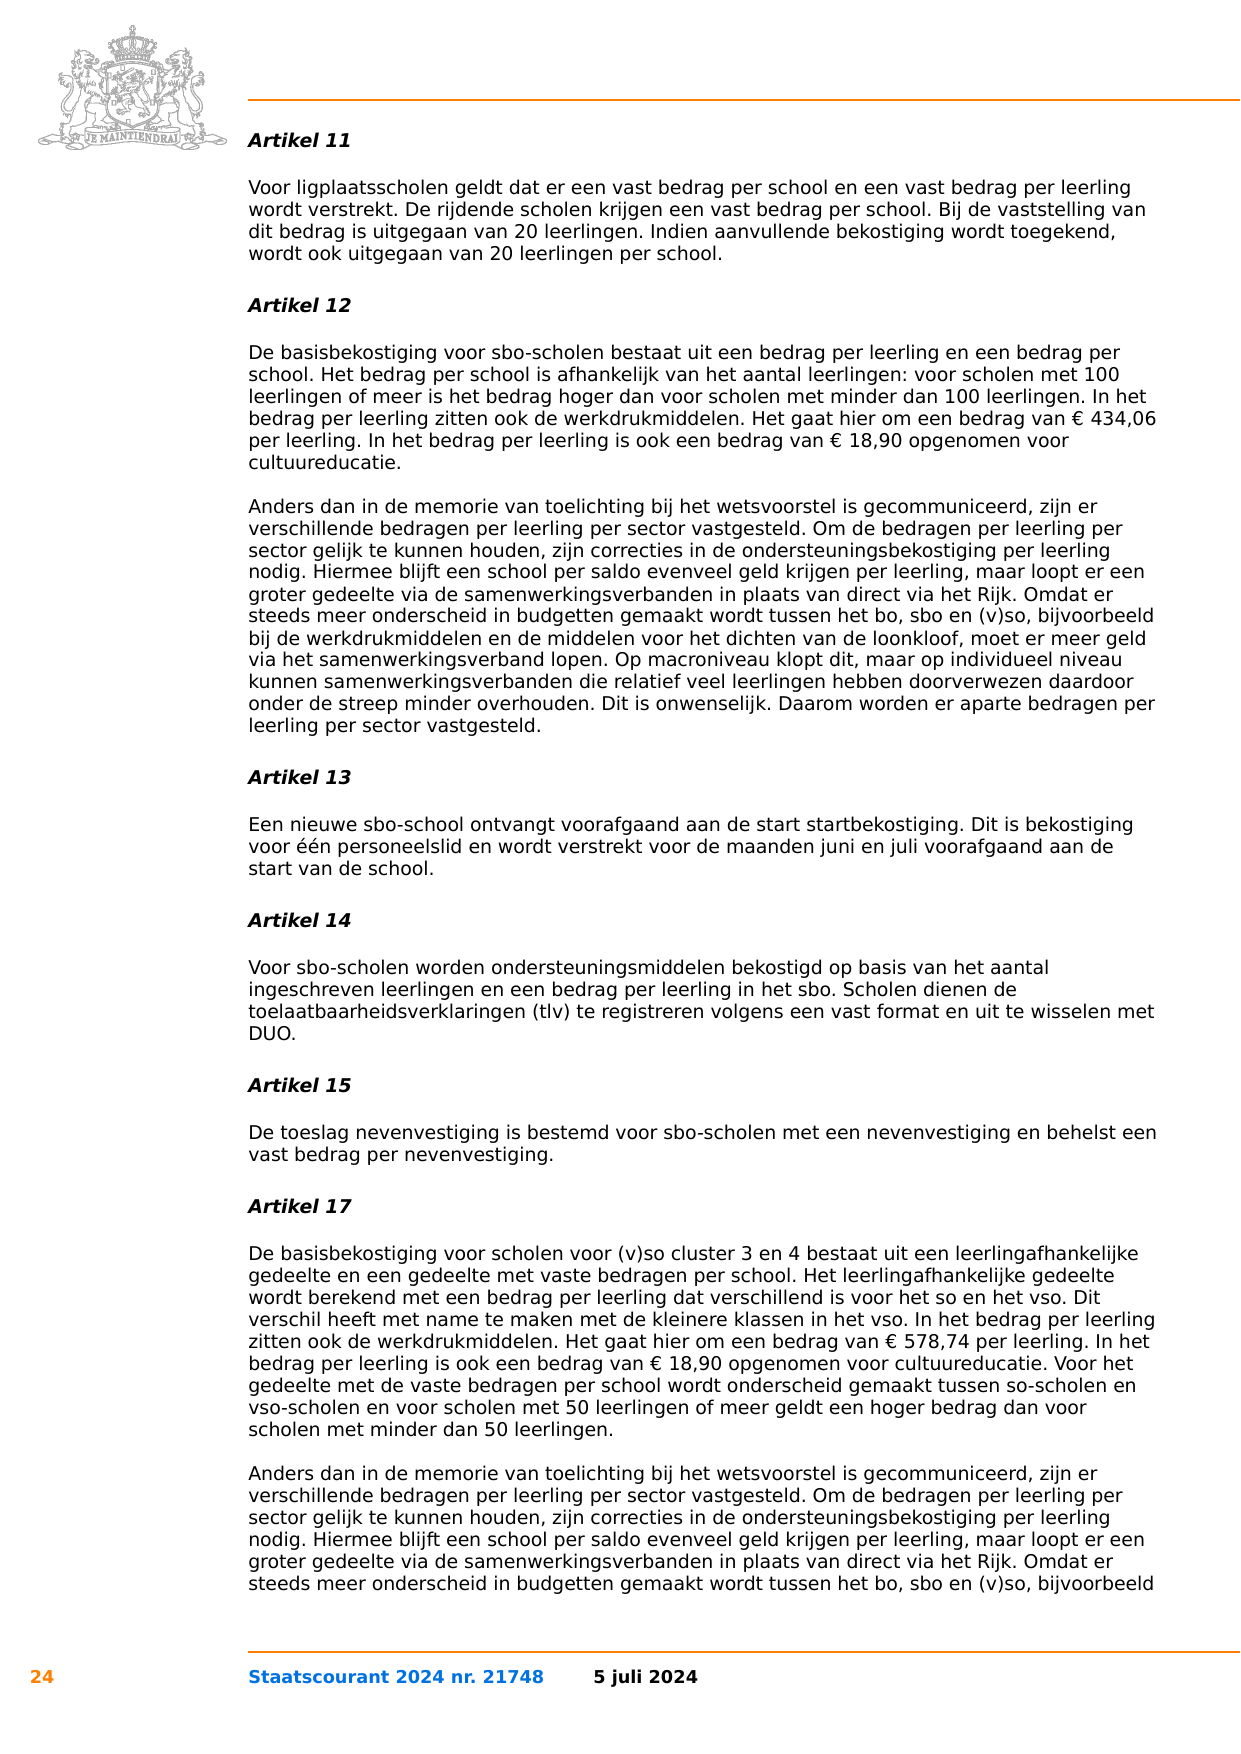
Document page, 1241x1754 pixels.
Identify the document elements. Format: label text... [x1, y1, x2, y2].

text De basisbekostiging voor scholen voor (v)so cluster 3 en 4 bestaat uit een leerlingafhankelijke gedeelte en een gedeelte met vaste bedragen per school. Het leerlingafhankelijke gedeelte wordt berekend met een bedrag per leerling dat verschillend is voor het so en het vso. Dit verschil heeft met name te maken met de kleinere klassen in het vso. In het bedrag per leerling zitten ook de werkdrukmiddelen. Het gaat hier om een bedrag van € 578,74 per leerling. In het bedrag per leerling is ook een bedrag van € 18,90 opgenomen voor cultuureducatie. Voor het gedeelte met de vaste bedragen per school wordt onderscheid gemaakt tussen so-scholen en vso-scholen en voor scholen met 50 leerlingen of meer geldt een hoger bedrag dan voor scholen met minder dan 50 leerlingen. [248, 1243, 1163, 1441]
subtitle Artikel 15 [248, 1075, 1163, 1097]
text Anders dan in de memorie van toelichting bij het wetsvoorstel is gecommuniceerd, zijn er verschillende bedragen per leerling per sector vastgesteld. Om de bedragen per leerling per sector gelijk te kunnen houden, zijn correcties in de ondersteuningsbekostiging per leerling nodig. Hiermee blijft een school per saldo evenveel geld krijgen per leerling, maar loopt er een groter gedeelte via de samenwerkingsverbanden in plaats van direct via het Rijk. Omdat er steeds meer onderscheid in budgetten gemaakt wordt tussen het bo, sbo en (v)so, bijvoorbeeld [248, 1463, 1163, 1594]
subtitle Artikel 11 [248, 130, 1163, 152]
subtitle Artikel 13 [248, 767, 1163, 789]
subtitle Artikel 17 [248, 1196, 1163, 1218]
picture [38, 25, 227, 150]
text Voor sbo-scholen worden ondersteuningsmiddelen bekostigd op basis van het aantal ingeschreven leerlingen en een bedrag per leerling in het sbo. Scholen dienen de toelaatbaarheidsverklaringen (tlv) te registreren volgens een vast format en uit te wisselen met DUO. [248, 957, 1163, 1045]
subtitle Artikel 12 [248, 295, 1163, 317]
text Voor ligplaatsscholen geldt dat er een vast bedrag per school en een vast bedrag per leerling wordt verstrekt. De rijdende scholen krijgen een vast bedrag per school. Bij de vaststelling van dit bedrag is uitgegaan van 20 leerlingen. Indien aanvullende bekostiging wordt toegekend, wordt ook uitgegaan van 20 leerlingen per school. [248, 177, 1163, 265]
text Een nieuwe sbo-school ontvangt voorafgaand aan de start startbekostiging. Dit is bekostiging voor één personeelslid en wordt verstrekt voor de maanden juni en juli voorafgaand aan de start van de school. [248, 814, 1163, 880]
text De basisbekostiging voor sbo-scholen bestaat uit een bedrag per leerling en een bedrag per school. Het bedrag per school is afhankelijk van het aantal leerlingen: voor scholen met 100 leerlingen of meer is het bedrag hoger dan voor scholen met minder dan 100 leerlingen. In het bedrag per leerling zitten ook de werkdrukmiddelen. Het gaat hier om een bedrag van € 434,06 per leerling. In het bedrag per leerling is ook een bedrag van € 18,90 opgenomen voor cultuureducatie. [248, 342, 1163, 474]
text De toeslag nevenvestiging is bestemd voor sbo-scholen met een nevenvestiging en behelst een vast bedrag per nevenvestiging. [248, 1122, 1163, 1166]
text Anders dan in de memorie van toelichting bij het wetsvoorstel is gecommuniceerd, zijn er verschillende bedragen per leerling per sector vastgesteld. Om de bedragen per leerling per sector gelijk te kunnen houden, zijn correcties in de ondersteuningsbekostiging per leerling nodig. Hiermee blijft een school per saldo evenveel geld krijgen per leerling, maar loopt er een groter gedeelte via de samenwerkingsverbanden in plaats van direct via het Rijk. Omdat er steeds meer onderscheid in budgetten gemaakt wordt tussen het bo, sbo en (v)so, bijvoorbeeld bij de werkdrukmiddelen en de middelen voor het dichten van de loonkloof, moet er meer geld via het samenwerkingsverband lopen. Op macroniveau klopt dit, maar op individueel niveau kunnen samenwerkingsverbanden die relatief veel leerlingen hebben doorverwezen daardoor onder de streep minder overhouden. Dit is onwenselijk. Daarom worden er aparte bedragen per leerling per sector vastgesteld. [248, 496, 1163, 737]
subtitle Artikel 14 [248, 910, 1163, 932]
